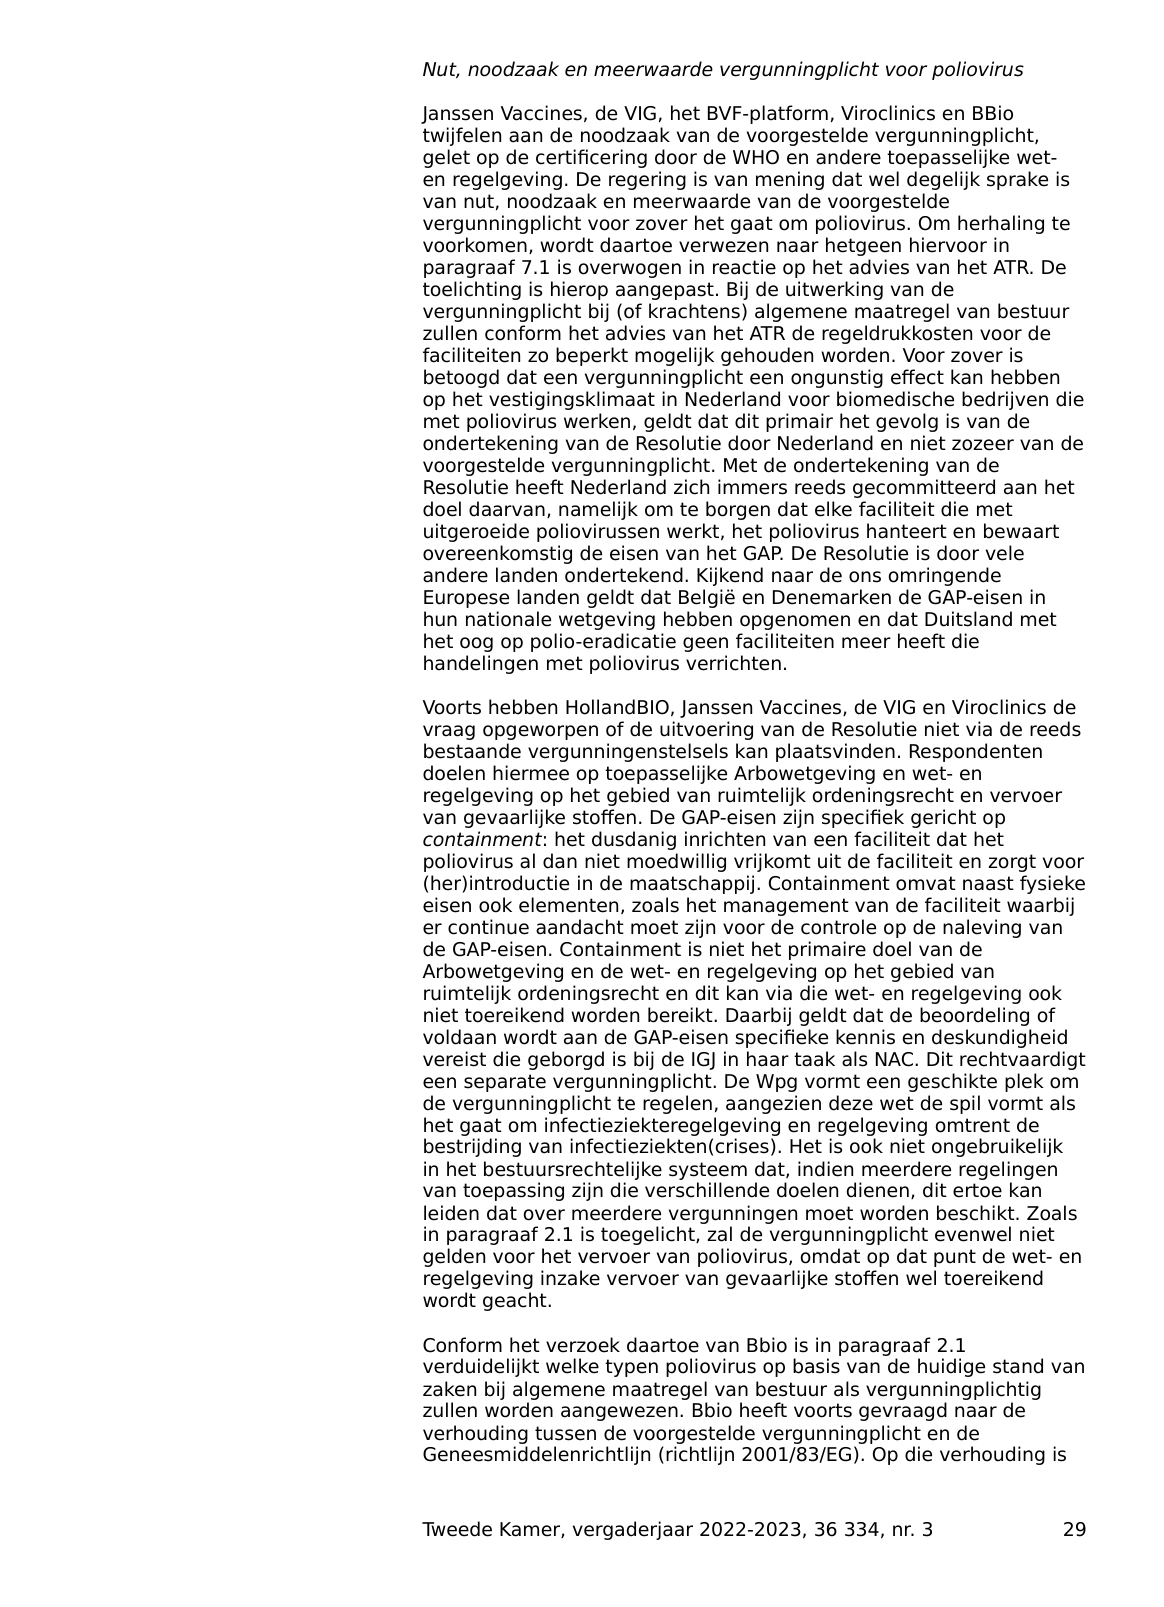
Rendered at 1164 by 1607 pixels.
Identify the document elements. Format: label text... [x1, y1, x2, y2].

text Conform het verzoek daartoe van Bbio is in paragraaf 2.1 verduidelijkt welke typen poliovirus op basis van de huidige stand van zaken bij algemene maatregel van bestuur als vergunningplichtig zullen worden aangewezen. Bbio heeft voorts gevraagd naar de verhouding tussen de voorgestelde vergunningplicht en de Geneesmiddelenrichtlijn (richtlijn 2001/83/EG). Op die verhouding is [422, 1334, 1087, 1466]
text Voorts hebben HollandBIO, Janssen Vaccines, de VIG en Viroclinics de vraag opgeworpen of de uitvoering van de Resolutie niet via de reeds bestaande vergunningenstelsels kan plaatsvinden. Respondenten doelen hiermee op toepasselijke Arbowetgeving en wet- en regelgeving op het gebied van ruimtelijk ordeningsrecht en vervoer van gevaarlijke stoffen. De GAP-eisen zijn specifiek gericht op containment: het dusdanig inrichten van een faciliteit dat het poliovirus al dan niet moedwillig vrijkomt uit de faciliteit en zorgt voor (her)introductie in de maatschappij. Containment omvat naast fysieke eisen ook elementen, zoals het management van de faciliteit waarbij er continue aandacht moet zijn voor de controle op de naleving van de GAP-eisen. Containment is niet het primaire doel van de Arbowetgeving en de wet- en regelgeving op het gebied van ruimtelijk ordeningsrecht en dit kan via die wet- en regelgeving ook niet toereikend worden bereikt. Daarbij geldt dat de beoordeling of voldaan wordt aan de GAP-eisen specifieke kennis en deskundigheid vereist die geborgd is bij de IGJ in haar taak als NAC. Dit rechtvaardigt een separate vergunningplicht. De Wpg vormt een geschikte plek om de vergunningplicht te regelen, aangezien deze wet de spil vormt als het gaat om infectieziekteregelgeving en regelgeving omtrent de bestrijding van infectieziekten(crises). Het is ook niet ongebruikelijk in het bestuursrechtelijke systeem dat, indien meerdere regelingen van toepassing zijn die verschillende doelen dienen, dit ertoe kan leiden dat over meerdere vergunningen moet worden beschikt. Zoals in paragraaf 2.1 is toegelicht, zal de vergunningplicht evenwel niet gelden voor het vervoer van poliovirus, omdat op dat punt de wet- en regelgeving inzake vervoer van gevaarlijke stoffen wel toereikend wordt geacht. [422, 697, 1087, 1312]
text Janssen Vaccines, de VIG, het BVF-platform, Viroclinics en BBio twijfelen aan de noodzaak van de voorgestelde vergunningplicht, gelet op de certificering door de WHO en andere toepasselijke wet- en regelgeving. De regering is van mening dat wel degelijk sprake is van nut, noodzaak en meerwaarde van de voorgestelde vergunningplicht voor zover het gaat om poliovirus. Om herhaling te voorkomen, wordt daartoe verwezen naar hetgeen hiervoor in paragraaf 7.1 is overwogen in reactie op het advies van het ATR. De toelichting is hierop aangepast. Bij de uitwerking van de vergunningplicht bij (of krachtens) algemene maatregel van bestuur zullen conform het advies van het ATR de regeldrukkosten voor de faciliteiten zo beperkt mogelijk gehouden worden. Voor zover is betoogd dat een vergunningplicht een ongunstig effect kan hebben op het vestigingsklimaat in Nederland voor biomedische bedrijven die met poliovirus werken, geldt dat dit primair het gevolg is van de ondertekening van de Resolutie door Nederland en niet zozeer van de voorgestelde vergunningplicht. Met de ondertekening van de Resolutie heeft Nederland zich immers reeds gecommitteerd aan het doel daarvan, namelijk om te borgen dat elke faciliteit die met uitgeroeide poliovirussen werkt, het poliovirus hanteert en bewaart overeenkomstig de eisen van het GAP. De Resolutie is door vele andere landen ondertekend. Kijkend naar de ons omringende Europese landen geldt dat België en Denemarken de GAP-eisen in hun nationale wetgeving hebben opgenomen en dat Duitsland met het oog op polio-eradicatie geen faciliteiten meer heeft die handelingen met poliovirus verrichten. [422, 103, 1087, 675]
subtitle Nut, noodzaak en meerwaarde vergunningplicht voor poliovirus [422, 59, 1087, 81]
